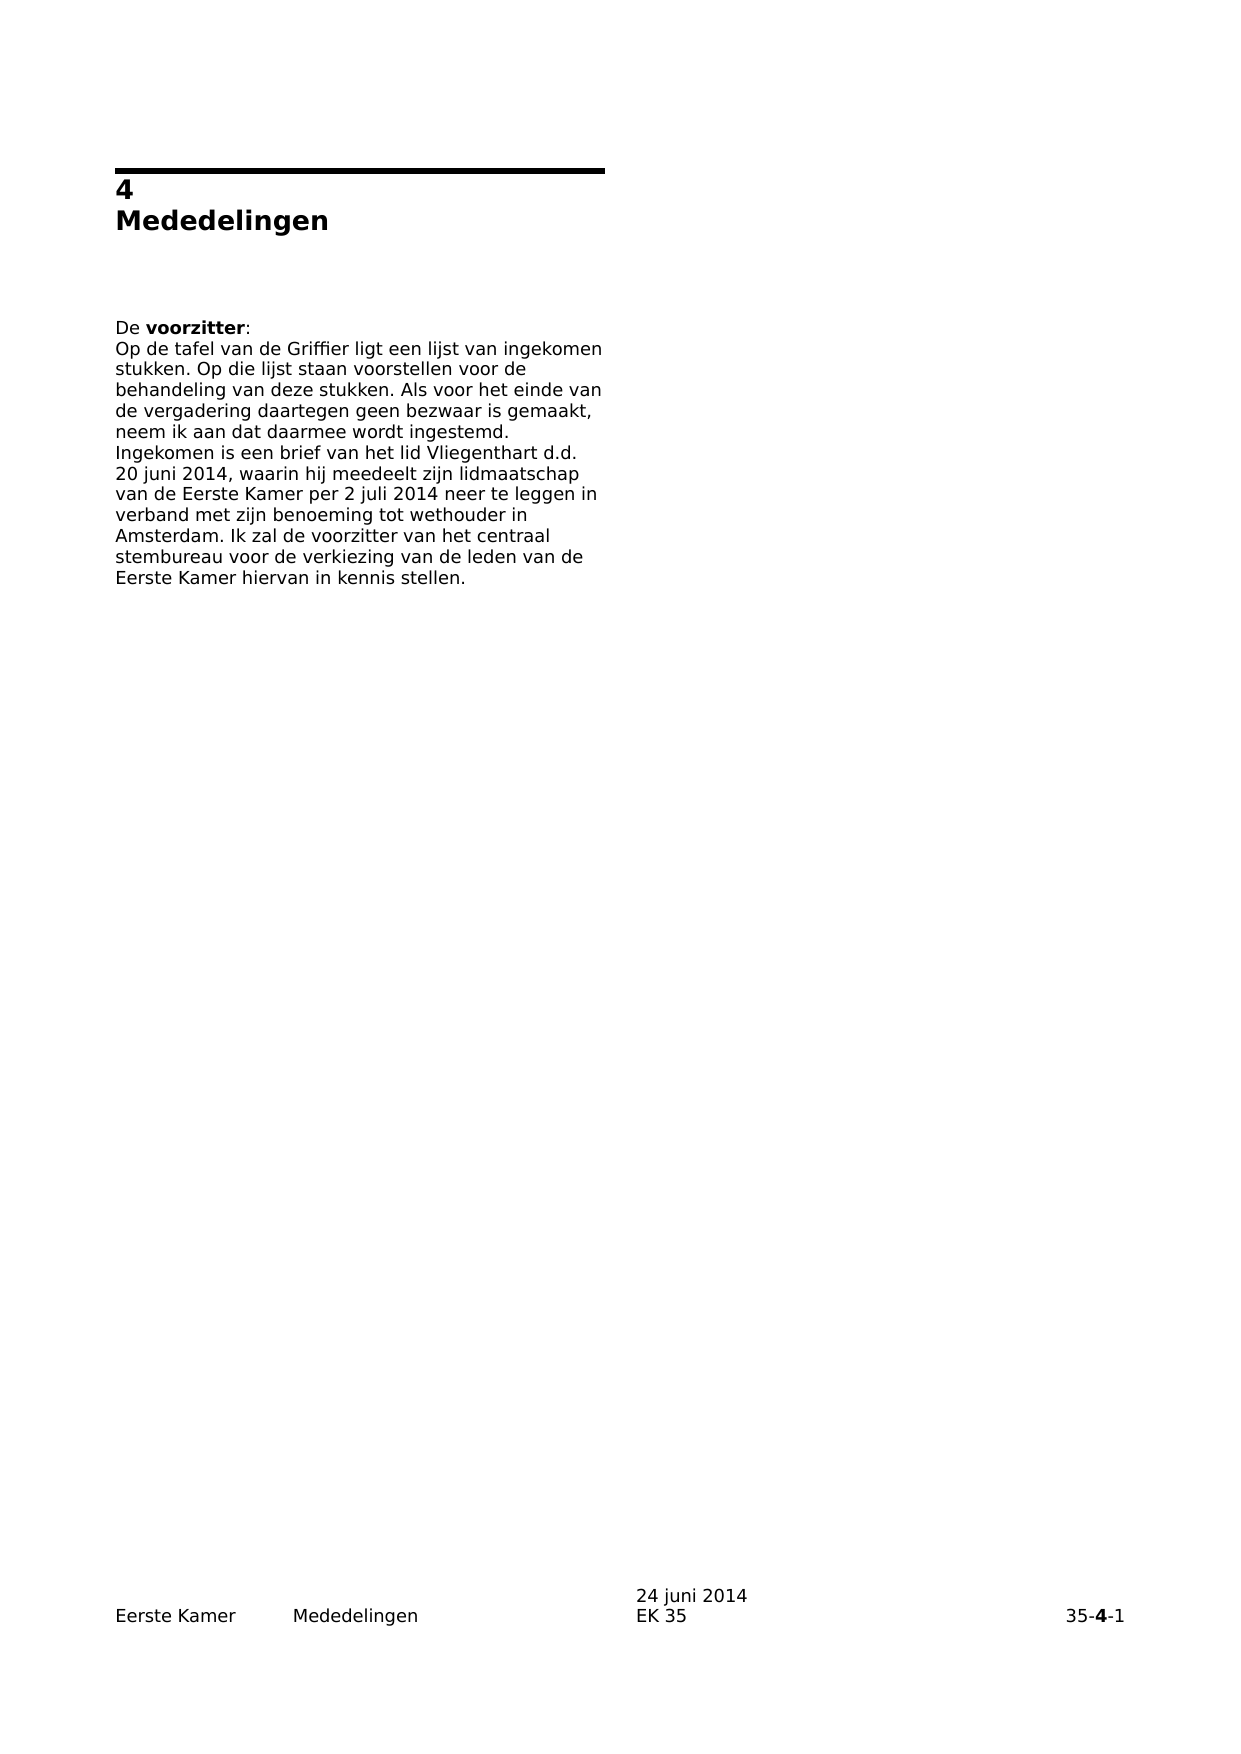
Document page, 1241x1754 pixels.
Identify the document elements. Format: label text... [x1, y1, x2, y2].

title 4 Mededelingen [115, 174, 605, 237]
text Ingekomen is een brief van het lid Vliegenthart d.d. 20 juni 2014, waarin hij meedeelt zijn lidmaatschap van de Eerste Kamer per 2 juli 2014 neer te leggen in verband met zijn benoeming tot wethouder in Amsterdam. Ik zal de voorzitter van het centraal stembureau voor de verkiezing van de leden van de Eerste Kamer hiervan in kennis stellen. [115, 442, 605, 588]
text Op de tafel van de Griffier ligt een lijst van ingekomen stukken. Op die lijst staan voorstellen voor de behandeling van deze stukken. Als voor het einde van de vergadering daartegen geen bezwaar is gemaakt, neem ik aan dat daarmee wordt ingestemd. [115, 338, 605, 442]
text De voorzitter: [115, 318, 605, 338]
